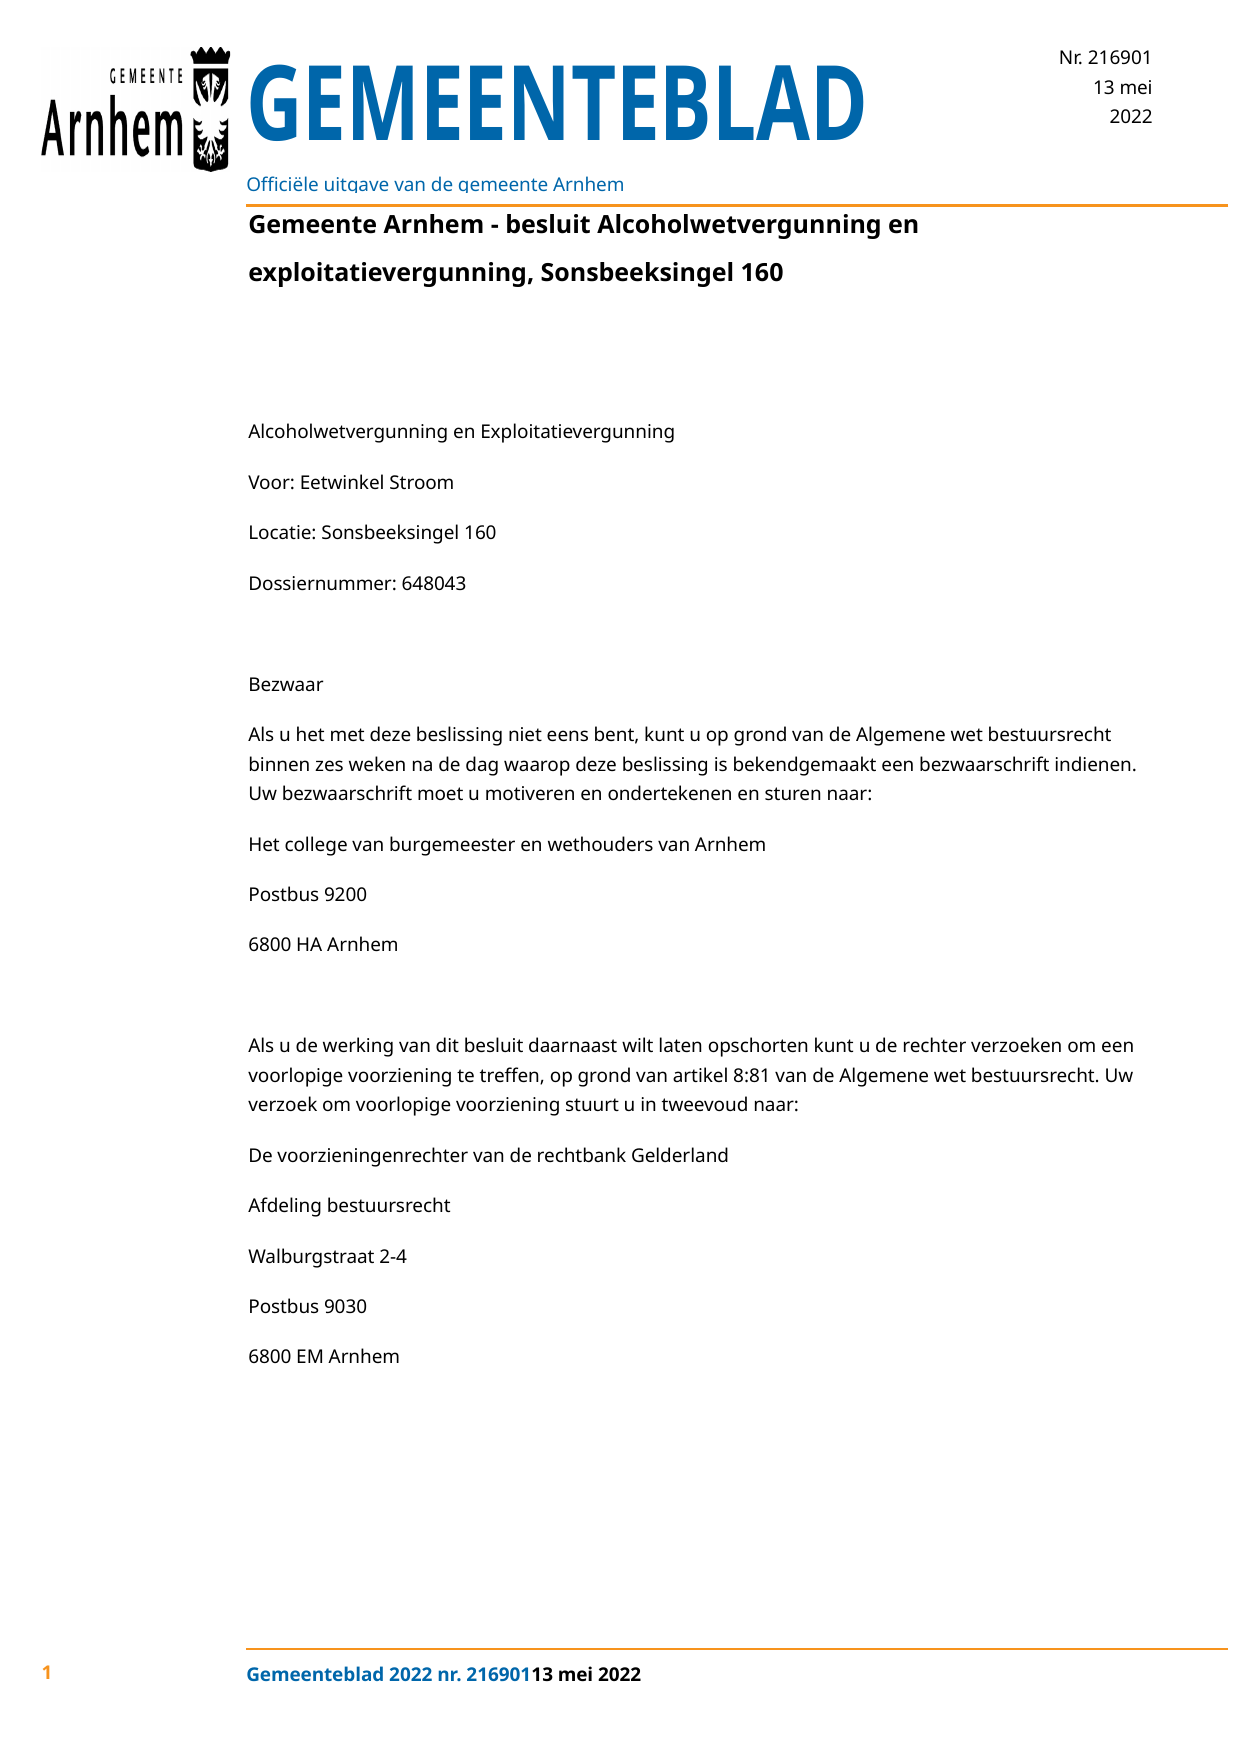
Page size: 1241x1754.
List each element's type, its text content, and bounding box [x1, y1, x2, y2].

text Gemeente Arnhem - besluit Alcoholwetvergunning en exploitatievergunning, Sonsbeeksingel 160 [248, 207, 1152, 288]
text Postbus 9030 [248, 1293, 1152, 1319]
text Het college van burgemeester en wethouders van Arnhem [248, 831, 1152, 857]
text Alcoholwetvergunning en Exploitatievergunning [248, 419, 1152, 444]
text Postbus 9200 [248, 881, 1152, 907]
text Voor: Eetwinkel Stroom [248, 469, 1152, 495]
picture [41, 47, 231, 172]
text Als u het met deze beslissing niet eens bent, kunt u op grond van de Algemene wet bestuursrecht binnen zes weken na de dag waarop deze beslissing is bekendgemaakt een bezwaarschrift indienen. Uw bezwaarschrift moet u motiveren en ondertekenen en sturen naar: [248, 721, 1152, 806]
text De voorzieningenrechter van de rechtbank Gelderland [248, 1142, 1152, 1168]
text Bezwaar [248, 671, 1152, 697]
text Afdeling bestuursrecht [248, 1192, 1152, 1218]
text 6800 EM Arnhem [248, 1344, 1152, 1369]
text Walburgstraat 2-4 [248, 1243, 1152, 1269]
text Dossiernummer: 648043 [248, 570, 1152, 596]
text Locatie: Sonsbeeksingel 160 [248, 519, 1152, 545]
text Als u de werking van dit besluit daarnaast wilt laten opschorten kunt u de rechter verzoeken om een voorlopige voorziening te treffen, op grond van artikel 8:81 van de Algemene wet bestuursrecht. Uw verzoek om voorlopige voorziening stuurt u in tweevoud naar: [248, 1032, 1152, 1117]
text 6800 HA Arnhem [248, 932, 1152, 957]
